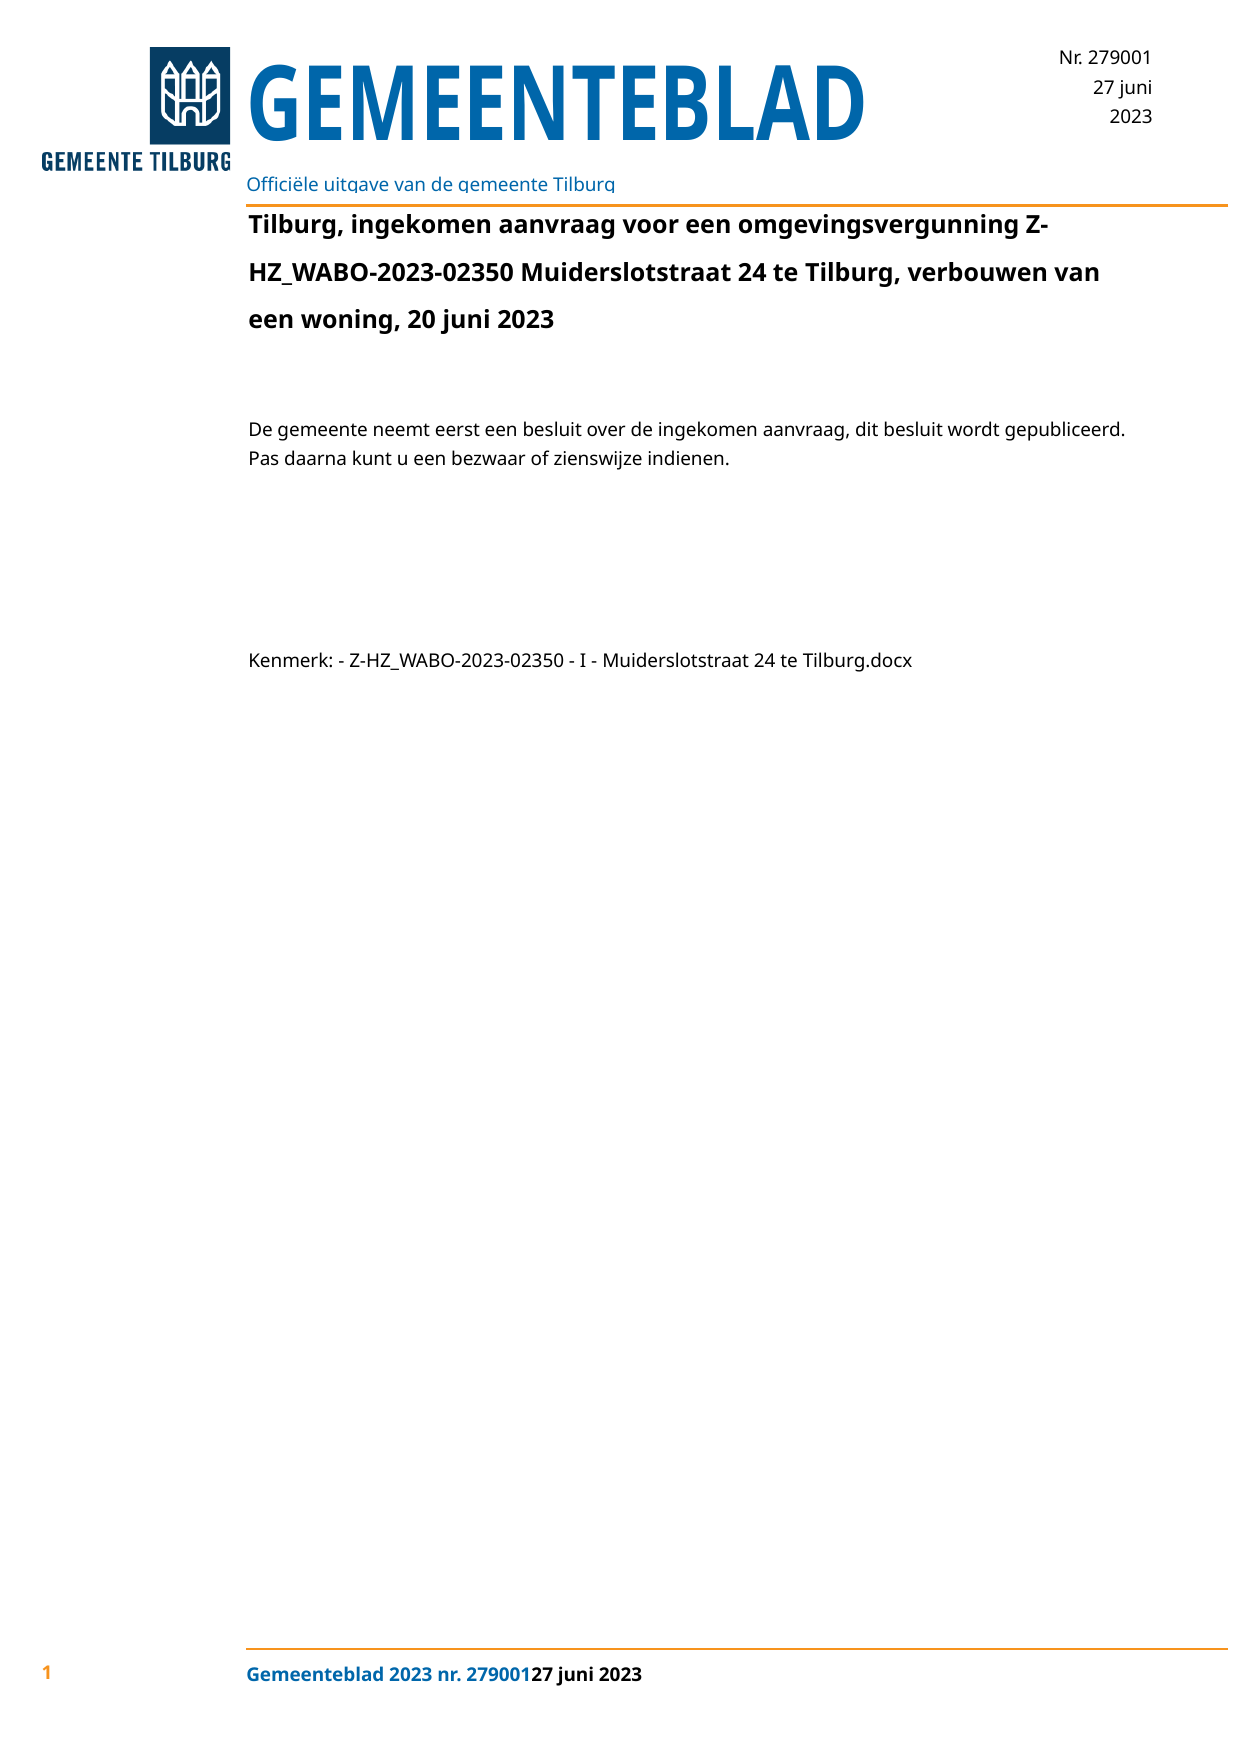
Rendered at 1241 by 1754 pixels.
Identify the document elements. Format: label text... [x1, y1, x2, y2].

text Kenmerk: - Z-HZ_WABO-2023-02350 - I - Muiderslotstraat 24 te Tilburg.docx [248, 647, 1152, 673]
text Tilburg, ingekomen aanvraag voor een omgevingsvergunning Z-HZ_WABO-2023-02350 Muiderslotstraat 24 te Tilburg, verbouwen van een woning, 20 juni 2023 [248, 207, 1152, 336]
text De gemeente neemt eerst een besluit over de ingekomen aanvraag, dit besluit wordt gepubliceerd. Pas daarna kunt u een bezwaar of zienswijze indienen. [248, 416, 1152, 471]
picture [41, 47, 231, 172]
